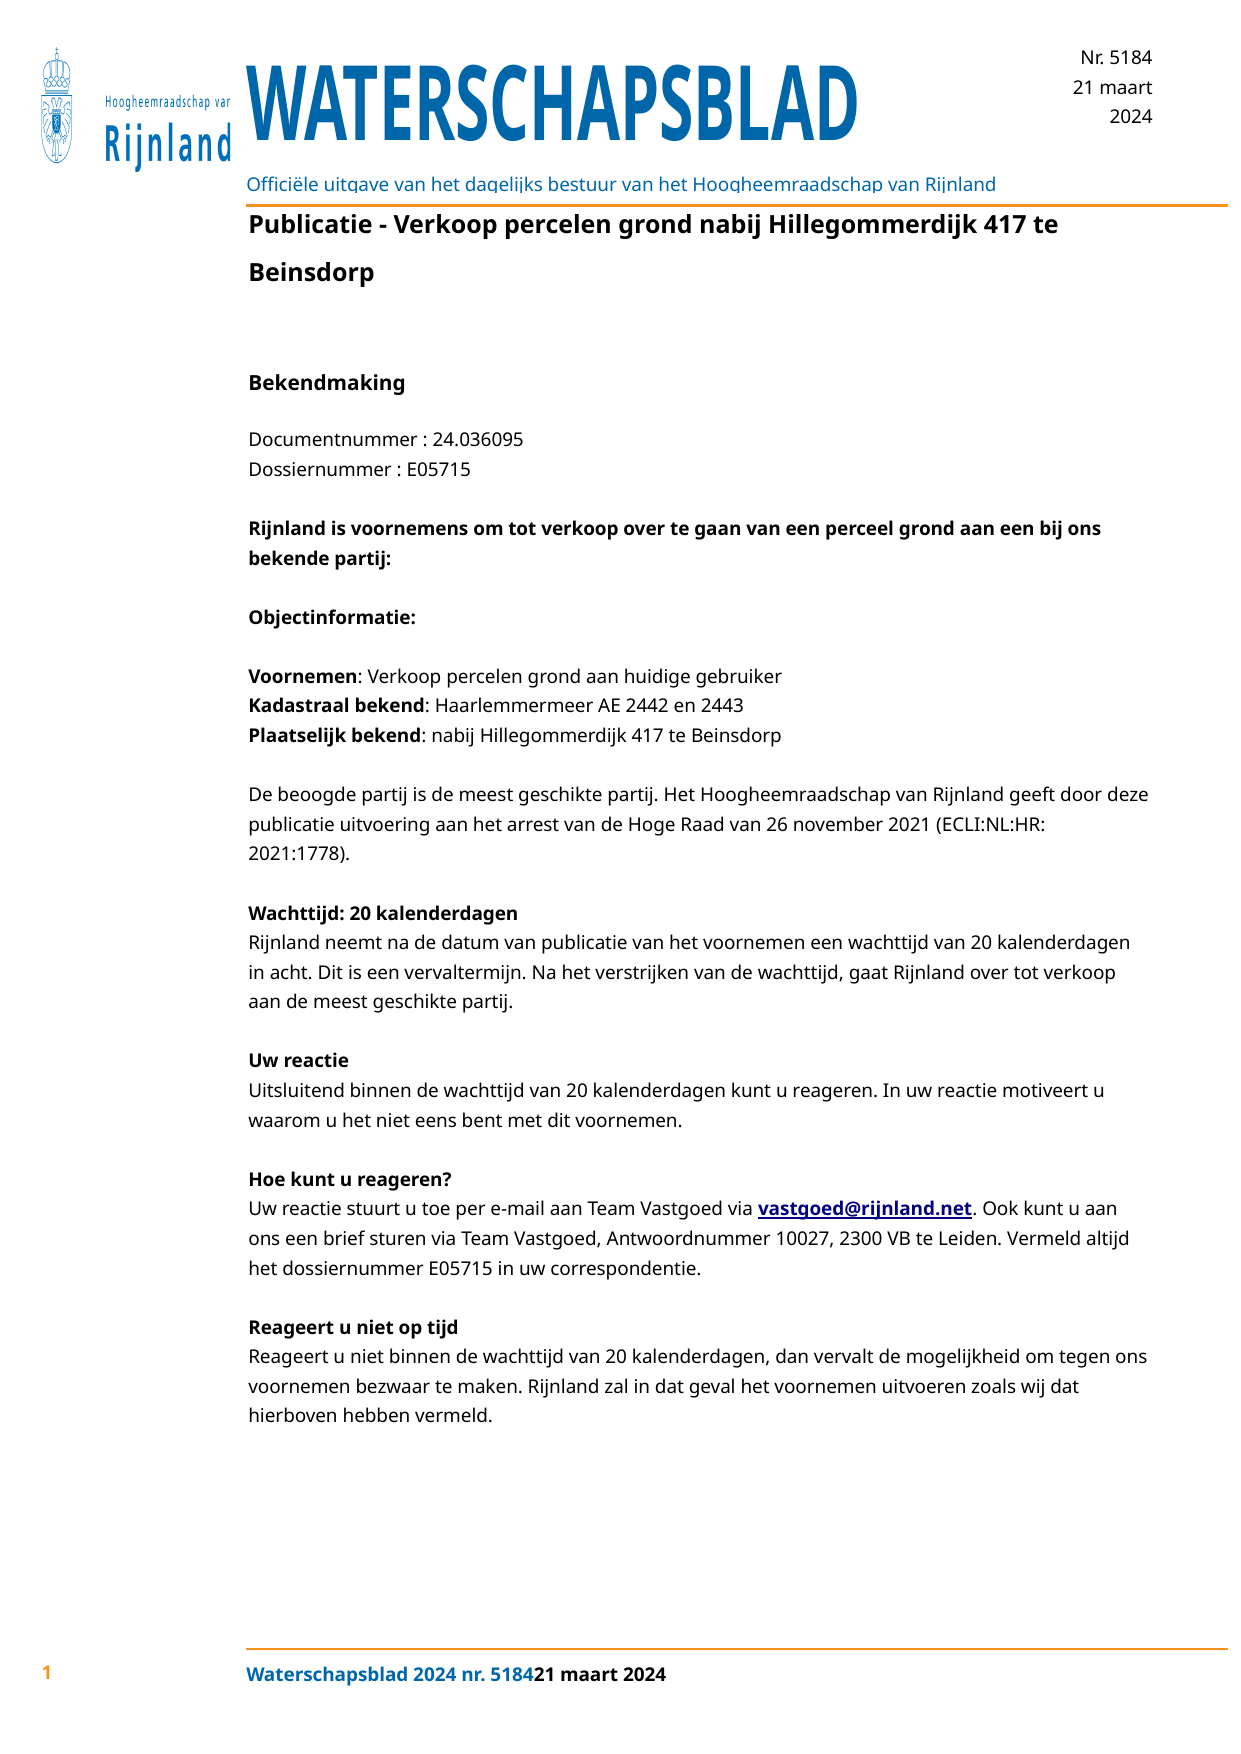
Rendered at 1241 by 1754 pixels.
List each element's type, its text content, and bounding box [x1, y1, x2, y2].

text Objectinformatie: [248, 604, 1152, 629]
text Dossiernummer : E05715 [248, 456, 1152, 482]
text Rijnland neemt na de datum van publicatie van het voornemen een wachttijd van 20 kalenderdagen in acht. Dit is een vervaltermijn. Na het verstrijken van de wachttijd, gaat Rijnland over tot verkoop aan de meest geschikte partij. [248, 929, 1152, 1014]
text Reageert u niet op tijd [248, 1314, 1152, 1339]
text Voornemen: Verkoop percelen grond aan huidige gebruiker [248, 663, 1152, 689]
text Publicatie - Verkoop percelen grond nabij Hillegommerdijk 417 te Beinsdorp [248, 207, 1152, 288]
text Bekendmaking [248, 368, 1152, 397]
text Plaatselijk bekend: nabij Hillegommerdijk 417 te Beinsdorp [248, 722, 1152, 748]
text Hoe kunt u reageren? [248, 1166, 1152, 1192]
picture [41, 47, 231, 172]
text Uw reactie [248, 1048, 1152, 1073]
text Uw reactie stuurt u toe per e-mail aan Team Vastgoed via vastgoed@rijnland.net. Ook kunt u aan ons een brief sturen via Team Vastgoed, Antwoordnummer 10027, 2300 VB te Leiden. Vermeld altijd het dossiernummer E05715 in uw correspondentie. [248, 1196, 1152, 1280]
text Rijnland is voornemens om tot verkoop over te gaan van een perceel grond aan een bij ons bekende partij: [248, 515, 1152, 570]
text Documentnummer : 24.036095 [248, 426, 1152, 452]
text Kadastraal bekend: Haarlemmermeer AE 2442 en 2443 [248, 693, 1152, 718]
text Uitsluitend binnen de wachttijd van 20 kalenderdagen kunt u reageren. In uw reactie motiveert u waarom u het niet eens bent met dit voornemen. [248, 1077, 1152, 1132]
text Reageert u niet binnen de wachttijd van 20 kalenderdagen, dan vervalt de mogelijkheid om tegen ons voornemen bezwaar te maken. Rijnland zal in dat geval het voornemen uitvoeren zoals wij dat hierboven hebben vermeld. [248, 1343, 1152, 1428]
text Wachttijd: 20 kalenderdagen [248, 900, 1152, 925]
text De beoogde partij is de meest geschikte partij. Het Hoogheemraadschap van Rijnland geeft door deze publicatie uitvoering aan het arrest van de Hoge Raad van 26 november 2021 (ECLI:NL:HR: 2021:1778). [248, 781, 1152, 866]
